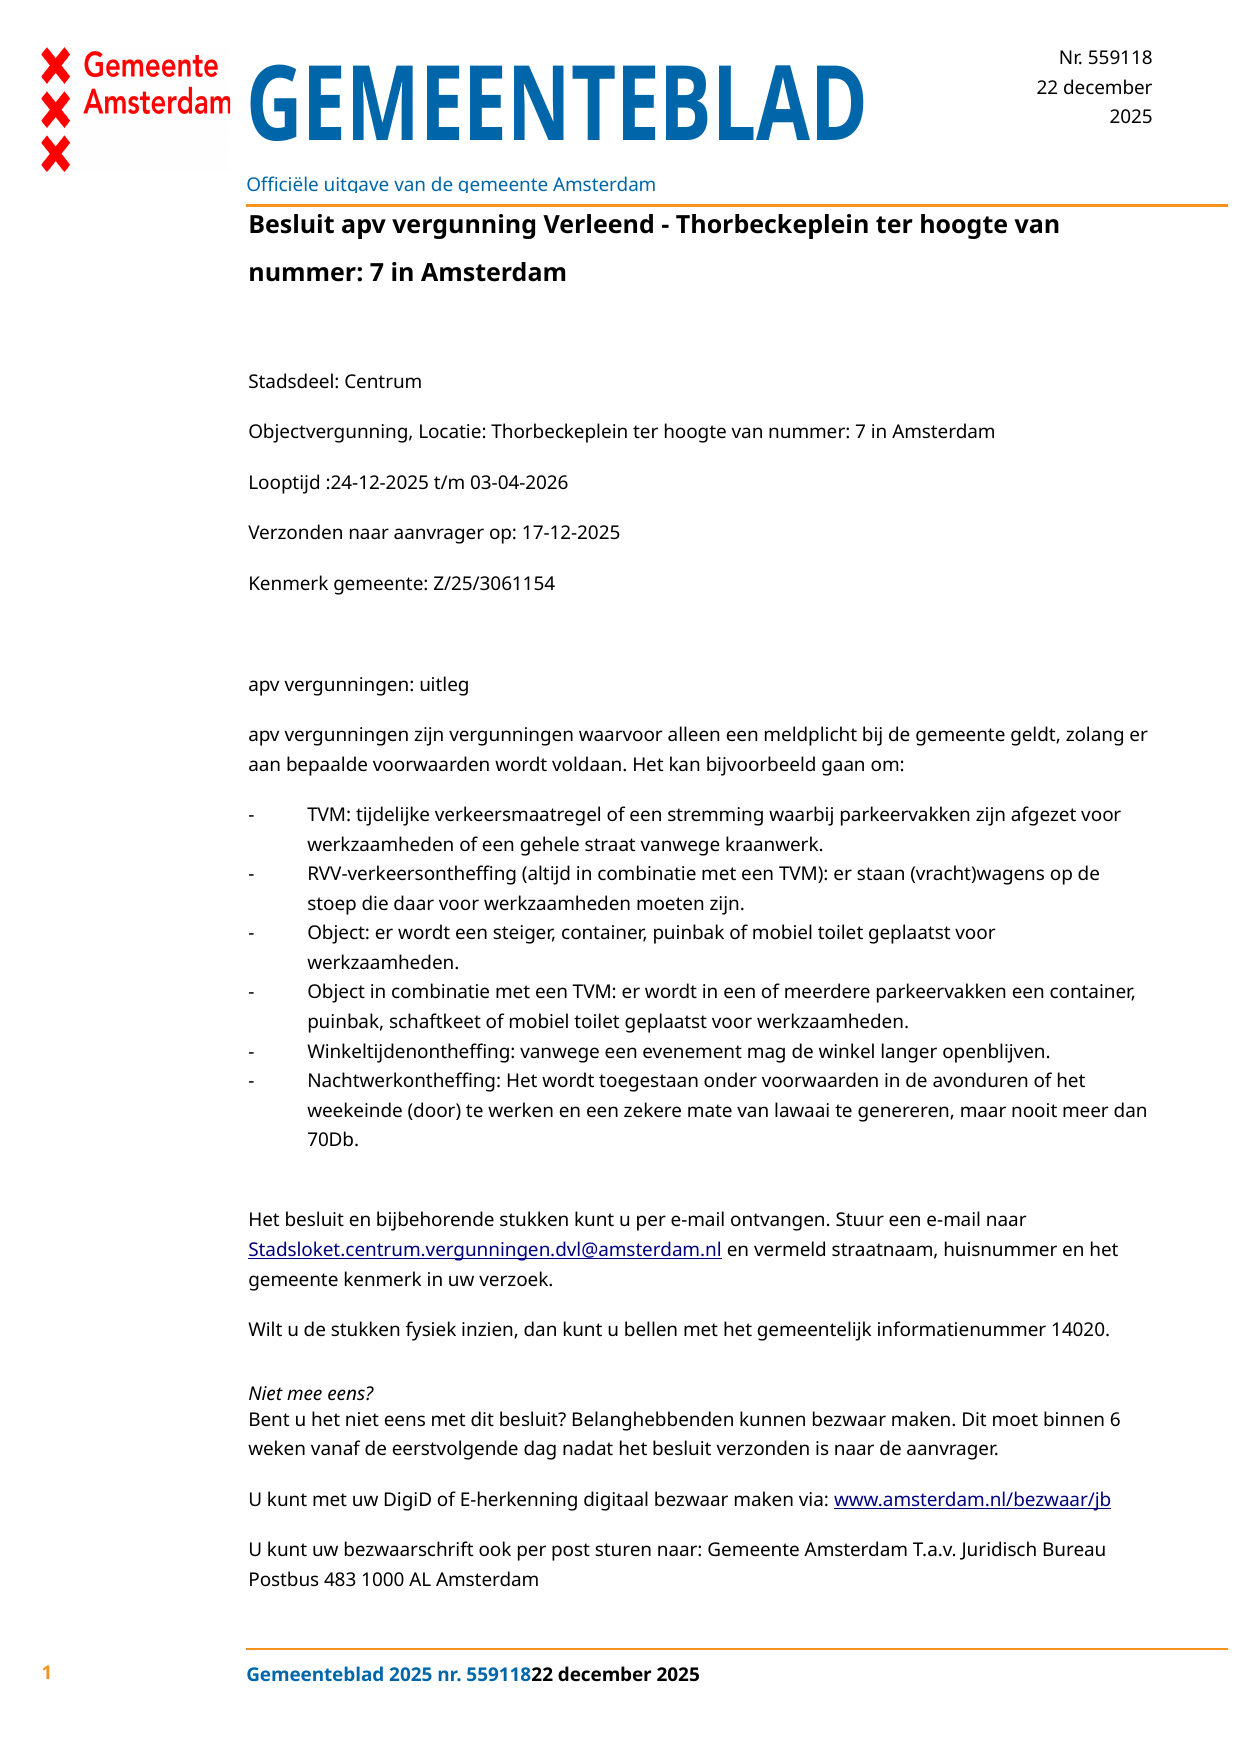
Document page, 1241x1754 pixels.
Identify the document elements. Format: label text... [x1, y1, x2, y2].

text Stadsdeel: Centrum [248, 368, 1152, 394]
list Object: er wordt een steiger, container, puinbak of mobiel toilet geplaatst voor werkzaamheden. [248, 919, 1152, 975]
text U kunt uw bezwaarschrift ook per post sturen naar: Gemeente Amsterdam T.a.v. Juridisch Bureau Postbus 483 1000 AL Amsterdam [248, 1536, 1152, 1592]
text apv vergunningen: uitleg [248, 671, 1152, 697]
text Besluit apv vergunning Verleend - Thorbeckeplein ter hoogte van nummer: 7 in Amsterdam [248, 207, 1152, 288]
list Winkeltijdenontheffing: vanwege een evenement mag de winkel langer openblijven. [248, 1038, 1152, 1064]
list Nachtwerkontheffing: Het wordt toegestaan onder voorwaarden in de avonduren of het weekeinde (door) te werken en een zekere mate van lawaai te genereren, maar nooit meer dan 70Db. [248, 1067, 1152, 1152]
text apv vergunningen zijn vergunningen waarvoor alleen een meldplicht bij de gemeente geldt, zolang er aan bepaalde voorwaarden wordt voldaan. Het kan bijvoorbeeld gaan om: [248, 721, 1152, 777]
text U kunt met uw DigiD of E-herkenning digitaal bezwaar maken via: www.amsterdam.nl/bezwaar/jb [248, 1486, 1152, 1512]
text Het besluit en bijbehorende stukken kunt u per e-mail ontvangen. Stuur een e-mail naar Stadsloket.centrum.vergunningen.dvl@amsterdam.nl en vermeld straatnaam, huisnummer en het gemeente kenmerk in uw verzoek. [248, 1207, 1152, 1292]
list TVM: tijdelijke verkeersmaatregel of een stremming waarbij parkeervakken zijn afgezet voor werkzaamheden of een gehele straat vanwege kraanwerk. [248, 801, 1152, 857]
text Kenmerk gemeente: Z/25/3061154 [248, 570, 1152, 596]
text Wilt u de stukken fysiek inzien, dan kunt u bellen met het gemeentelijk informatienummer 14020. [248, 1316, 1152, 1342]
text Niet mee eens? [248, 1380, 1152, 1406]
text Looptijd :24-12-2025 t/m 03-04-2026 [248, 469, 1152, 495]
text Objectvergunning, Locatie: Thorbeckeplein ter hoogte van nummer: 7 in Amsterdam [248, 419, 1152, 444]
list Object in combinatie met een TVM: er wordt in een of meerdere parkeervakken een container, puinbak, schaftkeet of mobiel toilet geplaatst voor werkzaamheden. [248, 979, 1152, 1034]
list RVV-verkeersontheffing (altijd in combinatie met een TVM): er staan (vracht)wagens op de stoep die daar voor werkzaamheden moeten zijn. [248, 860, 1152, 916]
text Bent u het niet eens met dit besluit? Belanghebbenden kunnen bezwaar maken. Dit moet binnen 6 weken vanaf de eerstvolgende dag nadat het besluit verzonden is naar de aanvrager. [248, 1406, 1152, 1461]
text Verzonden naar aanvrager op: 17-12-2025 [248, 519, 1152, 545]
picture [41, 47, 231, 172]
